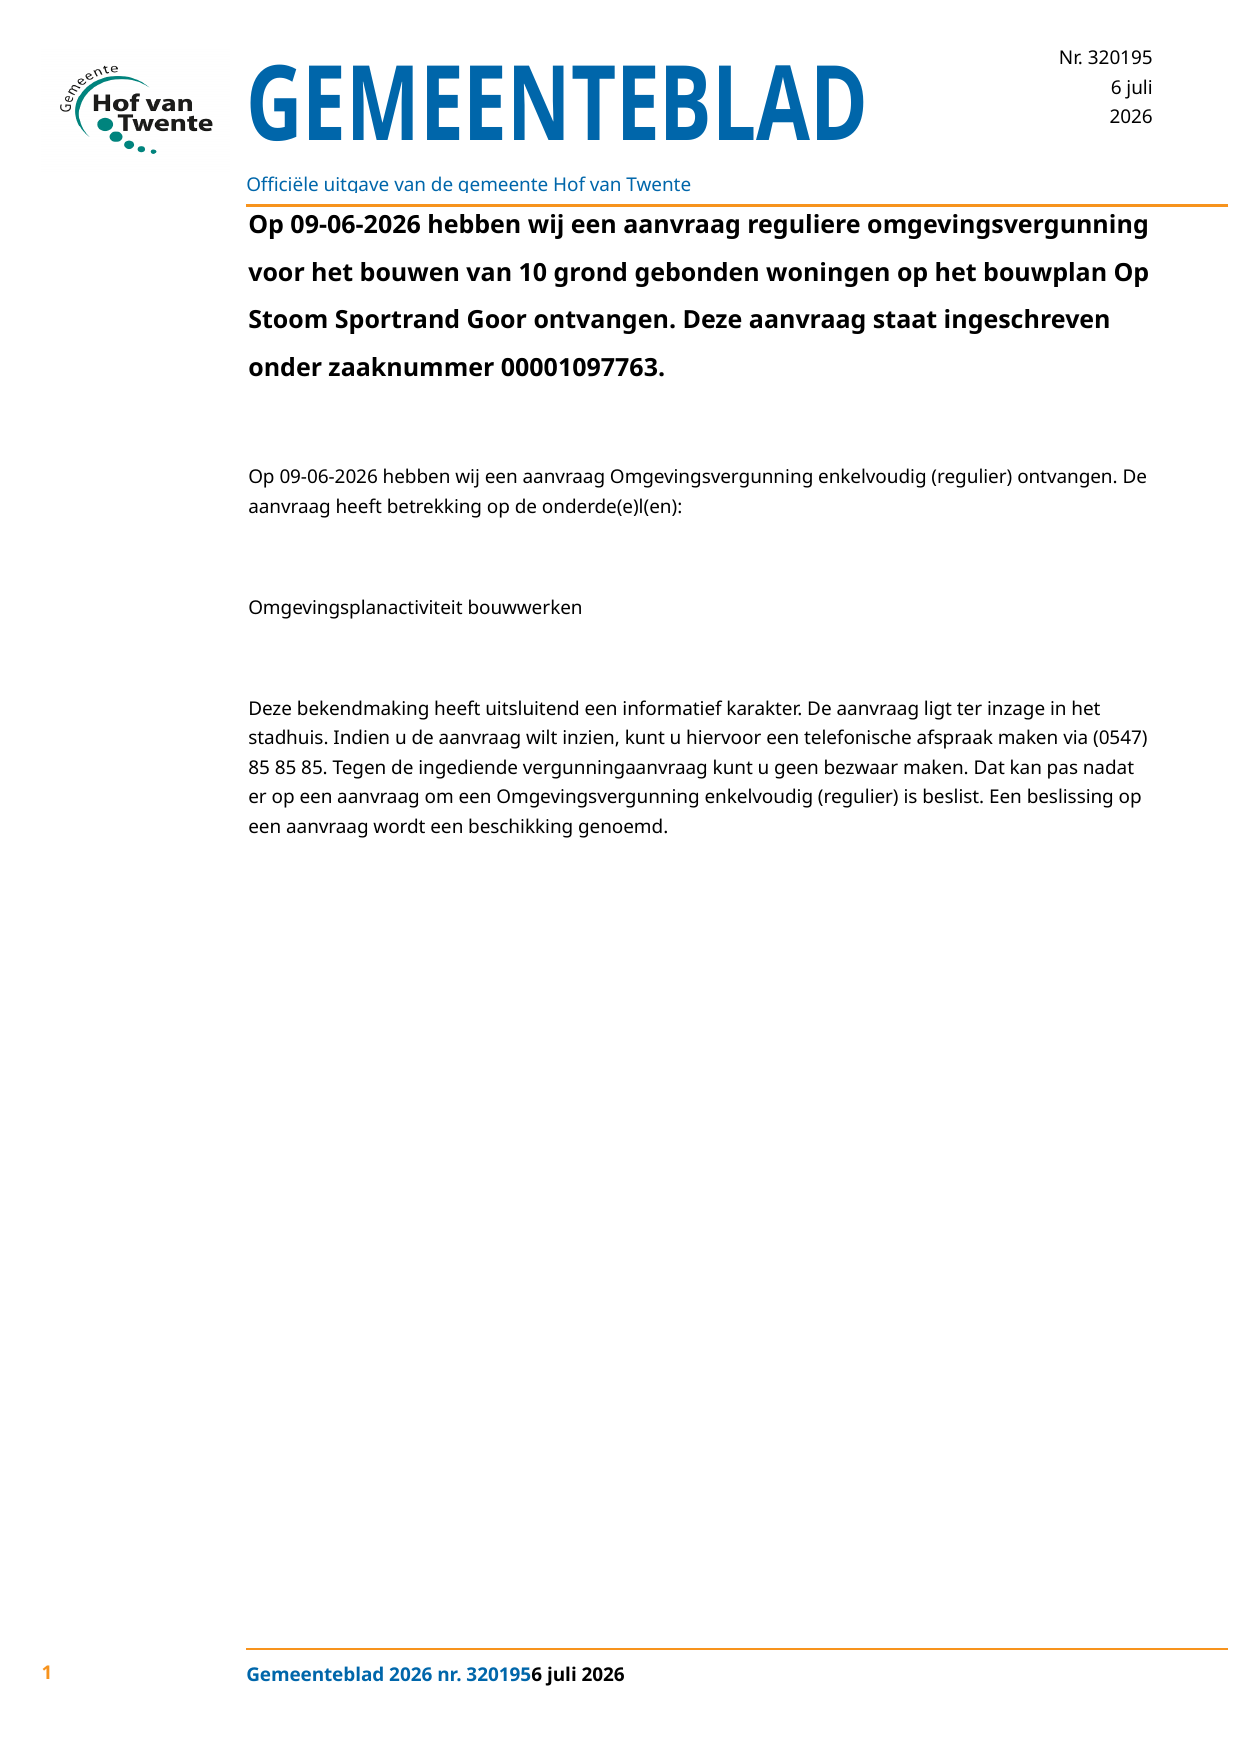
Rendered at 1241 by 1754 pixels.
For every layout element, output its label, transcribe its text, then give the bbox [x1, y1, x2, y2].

text Omgevingsplanactiviteit bouwwerken [248, 594, 1152, 620]
picture [41, 47, 231, 172]
text Deze bekendmaking heeft uitsluitend een informatief karakter. De aanvraag ligt ter inzage in het stadhuis. Indien u de aanvraag wilt inzien, kunt u hiervoor een telefonische afspraak maken via (0547) 85 85 85. Tegen de ingediende vergunningaanvraag kunt u geen bezwaar maken. Dat kan pas nadat er op een aanvraag om een Omgevingsvergunning enkelvoudig (regulier) is beslist. Een beslissing op een aanvraag wordt een beschikking genoemd. [248, 695, 1152, 839]
text Op 09-06-2026 hebben wij een aanvraag reguliere omgevingsvergunning voor het bouwen van 10 grond gebonden woningen op het bouwplan Op Stoom Sportrand Goor ontvangen. Deze aanvraag staat ingeschreven onder zaaknummer 00001097763. [248, 207, 1152, 384]
text Op 09-06-2026 hebben wij een aanvraag Omgevingsvergunning enkelvoudig (regulier) ontvangen. De aanvraag heeft betrekking op de onderde(e)l(en): [248, 463, 1152, 519]
